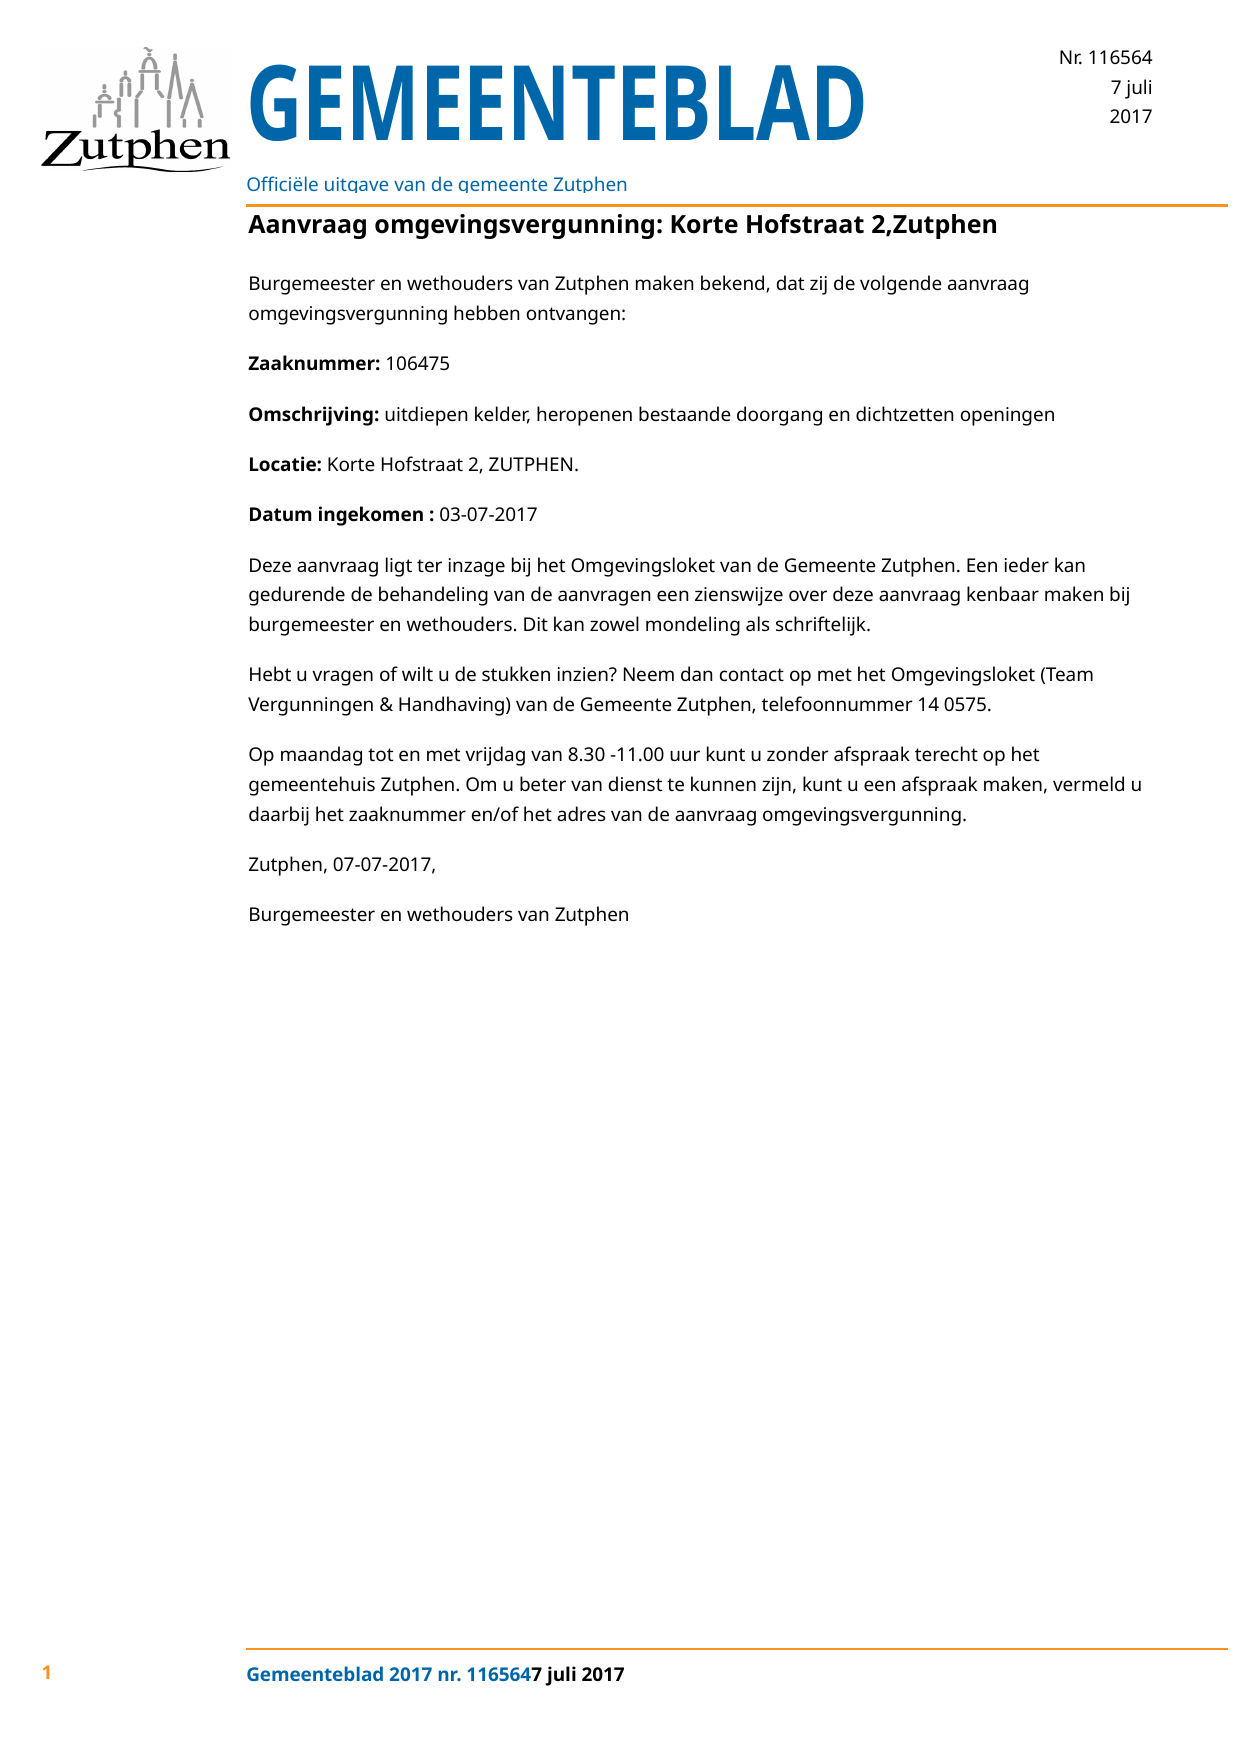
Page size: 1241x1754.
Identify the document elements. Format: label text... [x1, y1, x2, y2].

text Locatie: Korte Hofstraat 2, ZUTPHEN. [248, 451, 1152, 477]
text Aanvraag omgevingsvergunning: Korte Hofstraat 2,Zutphen [248, 207, 1152, 241]
text Hebt u vragen of wilt u de stukken inzien? Neem dan contact op met het Omgevingsloket (Team Vergunningen & Handhaving) van de Gemeente Zutphen, telefoonnummer 14 0575. [248, 662, 1152, 717]
text Burgemeester en wethouders van Zutphen maken bekend, dat zij de volgende aanvraag omgevingsvergunning hebben ontvangen: [248, 270, 1152, 326]
text Datum ingekomen : 03-07-2017 [248, 502, 1152, 527]
text Zutphen, 07-07-2017, [248, 851, 1152, 877]
text Op maandag tot en met vrijdag van 8.30 -11.00 uur kunt u zonder afspraak terecht op het gemeentehuis Zutphen. Om u beter van dienst te kunnen zijn, kunt u een afspraak maken, vermeld u daarbij het zaaknummer en/of het adres van de aanvraag omgevingsvergunning. [248, 742, 1152, 826]
picture [41, 47, 231, 172]
text Deze aanvraag ligt ter inzage bij het Omgevingsloket van de Gemeente Zutphen. Een ieder kan gedurende de behandeling van de aanvragen een zienswijze over deze aanvraag kenbaar maken bij burgemeester en wethouders. Dit kan zowel mondeling als schriftelijk. [248, 552, 1152, 637]
text Zaaknummer: 106475 [248, 350, 1152, 376]
text Omschrijving: uitdiepen kelder, heropenen bestaande doorgang en dichtzetten openingen [248, 401, 1152, 426]
text Burgemeester en wethouders van Zutphen [248, 902, 1152, 927]
